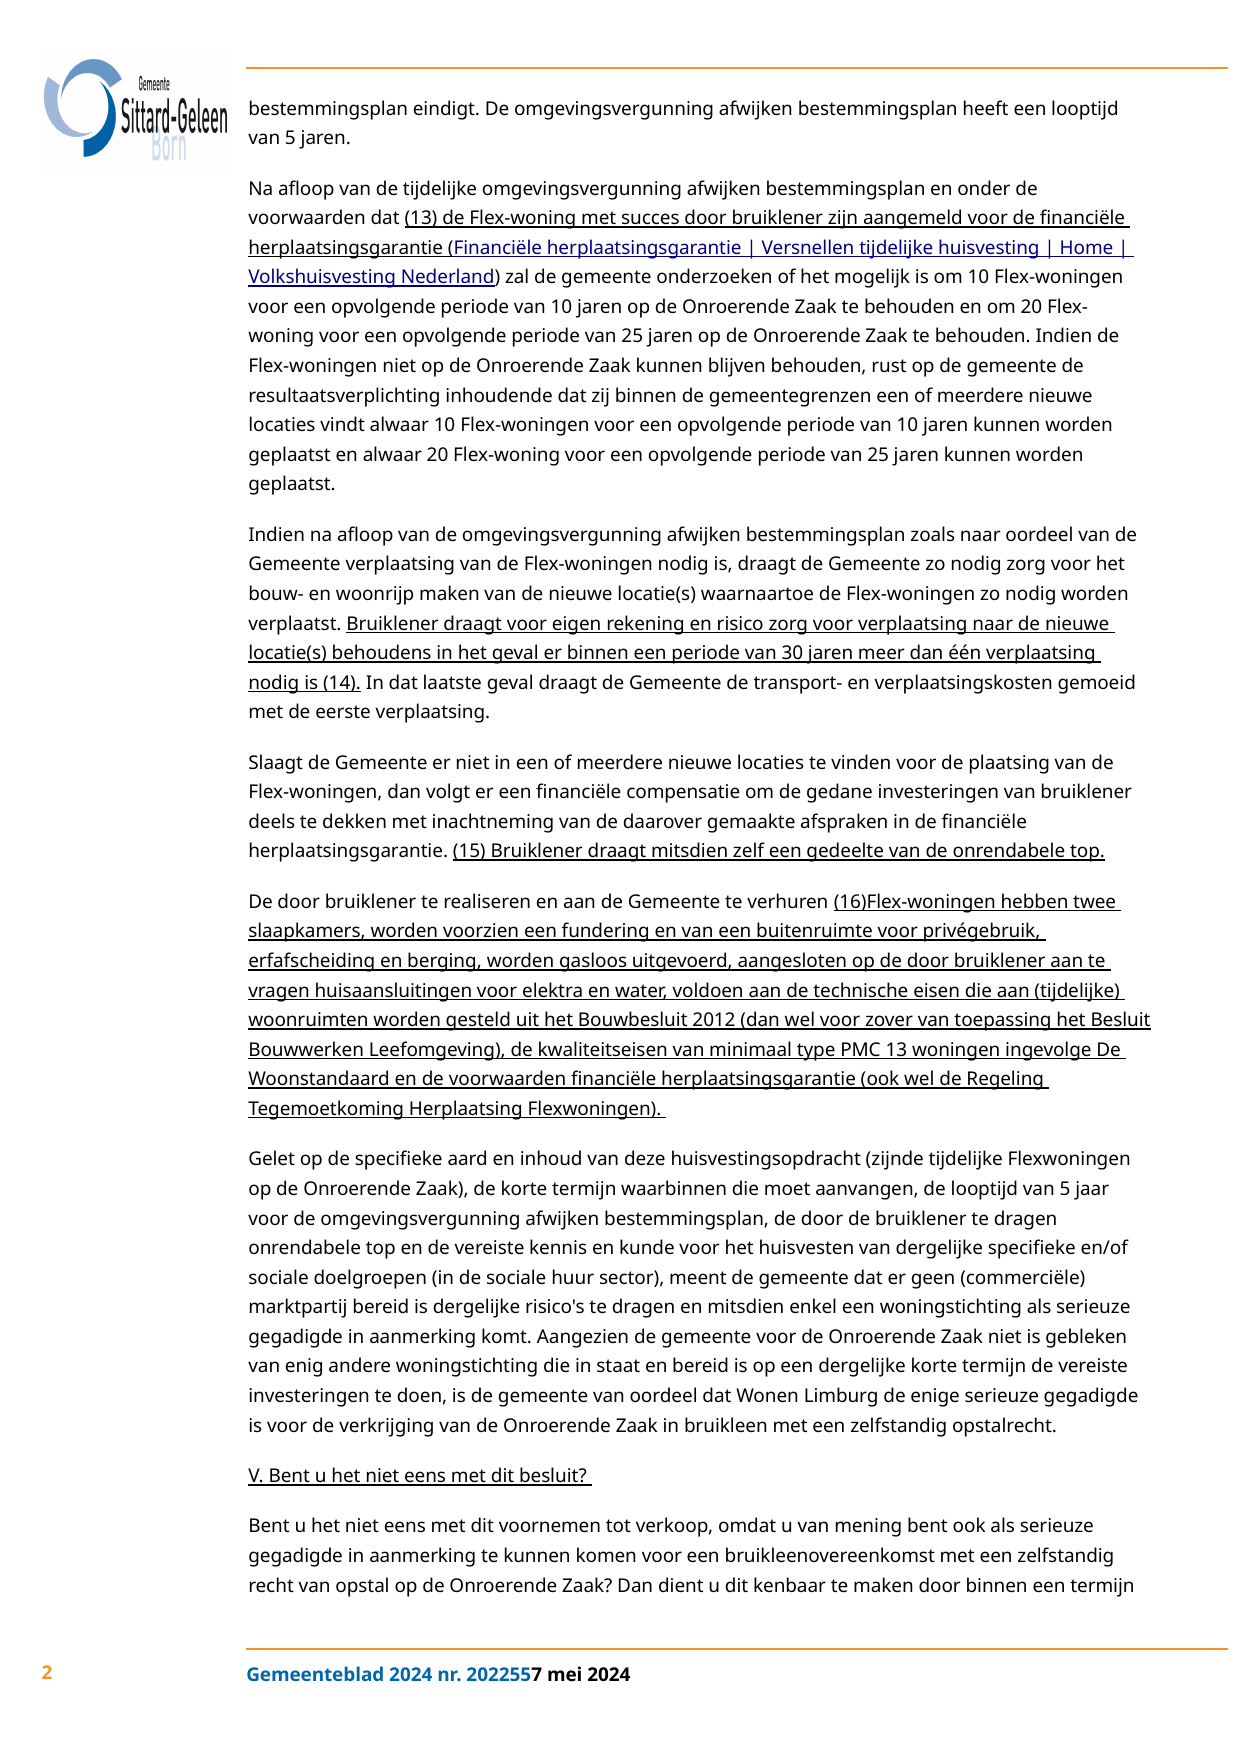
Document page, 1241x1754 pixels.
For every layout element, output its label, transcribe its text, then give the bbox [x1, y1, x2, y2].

text Slaagt de Gemeente er niet in een of meerdere nieuwe locaties te vinden voor de plaatsing van de Flex-woningen, dan volgt er een financiële compensatie om de gedane investeringen van bruiklener deels te dekken met inachtneming van de daarover gemaakte afspraken in de financiële herplaatsingsgarantie. (15) Bruiklener draagt mitsdien zelf een gedeelte van de onrendabele top. [248, 749, 1152, 863]
text De door bruiklener te realiseren en aan de Gemeente te verhuren (16)Flex-woningen hebben twee slaapkamers, worden voorzien een fundering en van een buitenruimte voor privégebruik, erfafscheiding en berging, worden gasloos uitgevoerd, aangesloten op de door bruiklener aan te vragen huisaansluitingen voor elektra en water, voldoen aan de technische eisen die aan (tijdelijke) woonruimten worden gesteld uit het Bouwbesluit 2012 (dan wel voor zover van toepassing het Besluit Bouwwerken Leefomgeving), de kwaliteitseisen van minimaal type PMC 13 woningen ingevolge De Woonstandaard en de voorwaarden financiële herplaatsingsgarantie (ook wel de Regeling Tegemoetkoming Herplaatsing Flexwoningen). [248, 888, 1152, 1121]
text Indien na afloop van de omgevingsvergunning afwijken bestemmingsplan zoals naar oordeel van de Gemeente verplaatsing van de Flex-woningen nodig is, draagt de Gemeente zo nodig zorg voor het bouw- en woonrijp maken van de nieuwe locatie(s) waarnaartoe de Flex-woningen zo nodig worden verplaatst. Bruiklener draagt voor eigen rekening en risico zorg voor verplaatsing naar de nieuwe locatie(s) behoudens in het geval er binnen een periode van 30 jaren meer dan één verplaatsing nodig is (14). In dat laatste geval draagt de Gemeente de transport- en verplaatsingskosten gemoeid met de eerste verplaatsing. [248, 521, 1152, 724]
text Bent u het niet eens met dit voornemen tot verkoop, omdat u van mening bent ook als serieuze gegadigde in aanmerking te kunnen komen voor een bruikleenovereenkomst met een zelfstandig recht van opstal op de Onroerende Zaak? Dan dient u dit kenbaar te maken door binnen een termijn [248, 1513, 1152, 1598]
text V. Bent u het niet eens met dit besluit? [248, 1462, 1152, 1488]
text bestemmingsplan eindigt. De omgevingsvergunning afwijken bestemmingsplan heeft een looptijd van 5 jaren. [248, 95, 1152, 150]
picture [41, 47, 231, 172]
text Gelet op de specifieke aard en inhoud van deze huisvestingsopdracht (zijnde tijdelijke Flexwoningen op de Onroerende Zaak), de korte termijn waarbinnen die moet aanvangen, de looptijd van 5 jaar voor de omgevingsvergunning afwijken bestemmingsplan, de door de bruiklener te dragen onrendabele top en de vereiste kennis en kunde voor het huisvesten van dergelijke specifieke en/of sociale doelgroepen (in de sociale huur sector), meent de gemeente dat er geen (commerciële) marktpartij bereid is dergelijke risico's te dragen en mitsdien enkel een woningstichting als serieuze gegadigde in aanmerking komt. Aangezien de gemeente voor de Onroerende Zaak niet is gebleken van enig andere woningstichting die in staat en bereid is op een dergelijke korte termijn de vereiste investeringen te doen, is de gemeente van oordeel dat Wonen Limburg de enige serieuze gegadigde is voor de verkrijging van de Onroerende Zaak in bruikleen met een zelfstandig opstalrecht. [248, 1146, 1152, 1438]
text Na afloop van de tijdelijke omgevingsvergunning afwijken bestemmingsplan en onder de voorwaarden dat (13) de Flex-woning met succes door bruiklener zijn aangemeld voor de financiële herplaatsingsgarantie (Financiële herplaatsingsgarantie | Versnellen tijdelijke huisvesting | Home | Volkshuisvesting Nederland) zal de gemeente onderzoeken of het mogelijk is om 10 Flex-woningen voor een opvolgende periode van 10 jaren op de Onroerende Zaak te behouden en om 20 Flex-woning voor een opvolgende periode van 25 jaren op de Onroerende Zaak te behouden. Indien de Flex-woningen niet op de Onroerende Zaak kunnen blijven behouden, rust op de gemeente de resultaatsverplichting inhoudende dat zij binnen de gemeentegrenzen een of meerdere nieuwe locaties vindt alwaar 10 Flex-woningen voor een opvolgende periode van 10 jaren kunnen worden geplaatst en alwaar 20 Flex-woning voor een opvolgende periode van 25 jaren kunnen worden geplaatst. [248, 175, 1152, 496]
